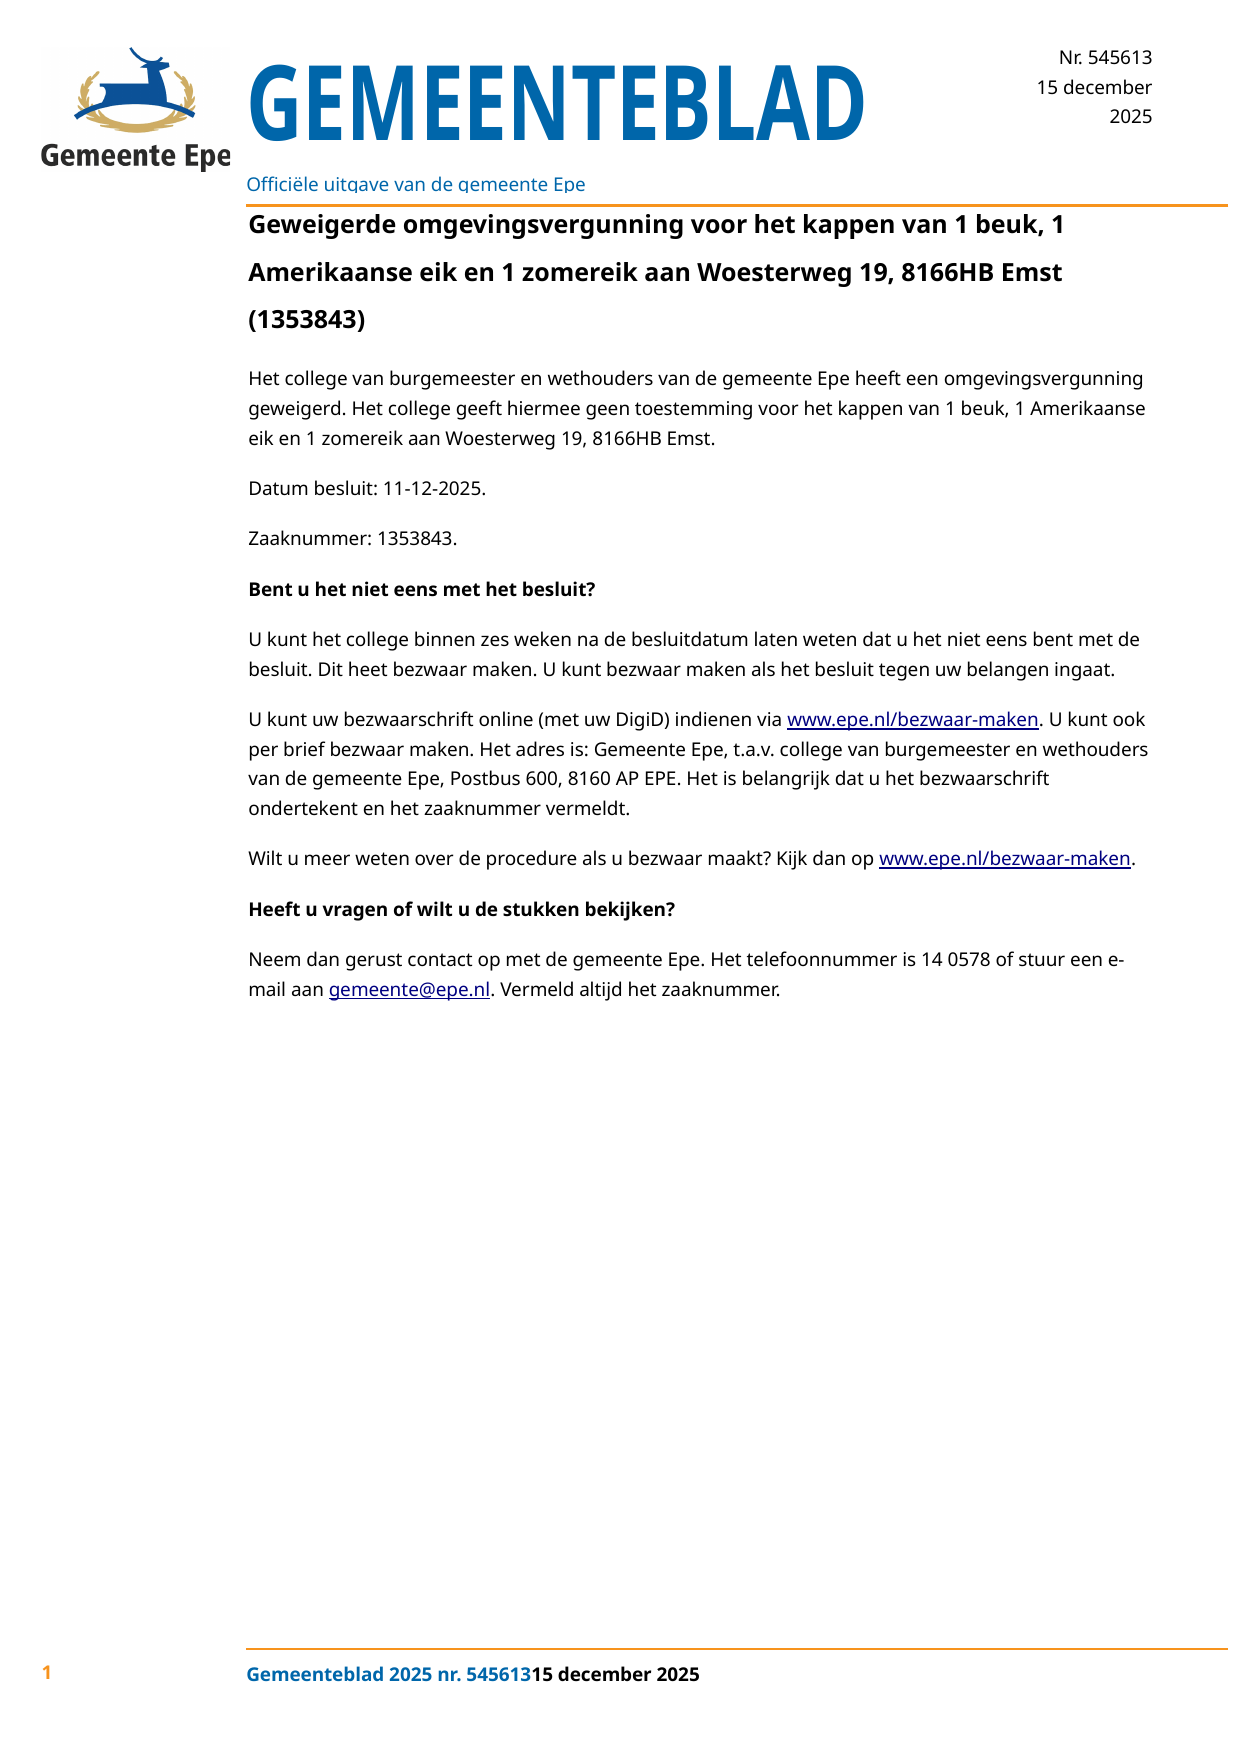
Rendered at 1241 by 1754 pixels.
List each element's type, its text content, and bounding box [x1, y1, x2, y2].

text Neem dan gerust contact op met de gemeente Epe. Het telefoonnummer is 14 0578 of stuur een e-mail aan gemeente@epe.nl. Vermeld altijd het zaaknummer. [248, 946, 1152, 1002]
text U kunt het college binnen zes weken na de besluitdatum laten weten dat u het niet eens bent met de besluit. Dit heet bezwaar maken. U kunt bezwaar maken als het besluit tegen uw belangen ingaat. [248, 626, 1152, 682]
text Datum besluit: 11-12-2025. [248, 475, 1152, 501]
text Zaaknummer: 1353843. [248, 526, 1152, 551]
text Heeft u vragen of wilt u de stukken bekijken? [248, 896, 1152, 922]
picture [41, 47, 231, 172]
text Bent u het niet eens met het besluit? [248, 576, 1152, 602]
text Wilt u meer weten over de procedure als u bezwaar maakt? Kijk dan op www.epe.nl/bezwaar-maken. [248, 846, 1152, 871]
text Het college van burgemeester en wethouders van de gemeente Epe heeft een omgevingsvergunning geweigerd. Het college geeft hiermee geen toestemming voor het kappen van 1 beuk, 1 Amerikaanse eik en 1 zomereik aan Woesterweg 19, 8166HB Emst. [248, 366, 1152, 450]
text Geweigerde omgevingsvergunning voor het kappen van 1 beuk, 1 Amerikaanse eik en 1 zomereik aan Woesterweg 19, 8166HB Emst (1353843) [248, 207, 1152, 336]
text U kunt uw bezwaarschrift online (met uw DigiD) indienen via www.epe.nl/bezwaar-maken. U kunt ook per brief bezwaar maken. Het adres is: Gemeente Epe, t.a.v. college van burgemeester en wethouders van de gemeente Epe, Postbus 600, 8160 AP EPE. Het is belangrijk dat u het bezwaarschrift ondertekent en het zaaknummer vermeldt. [248, 706, 1152, 821]
